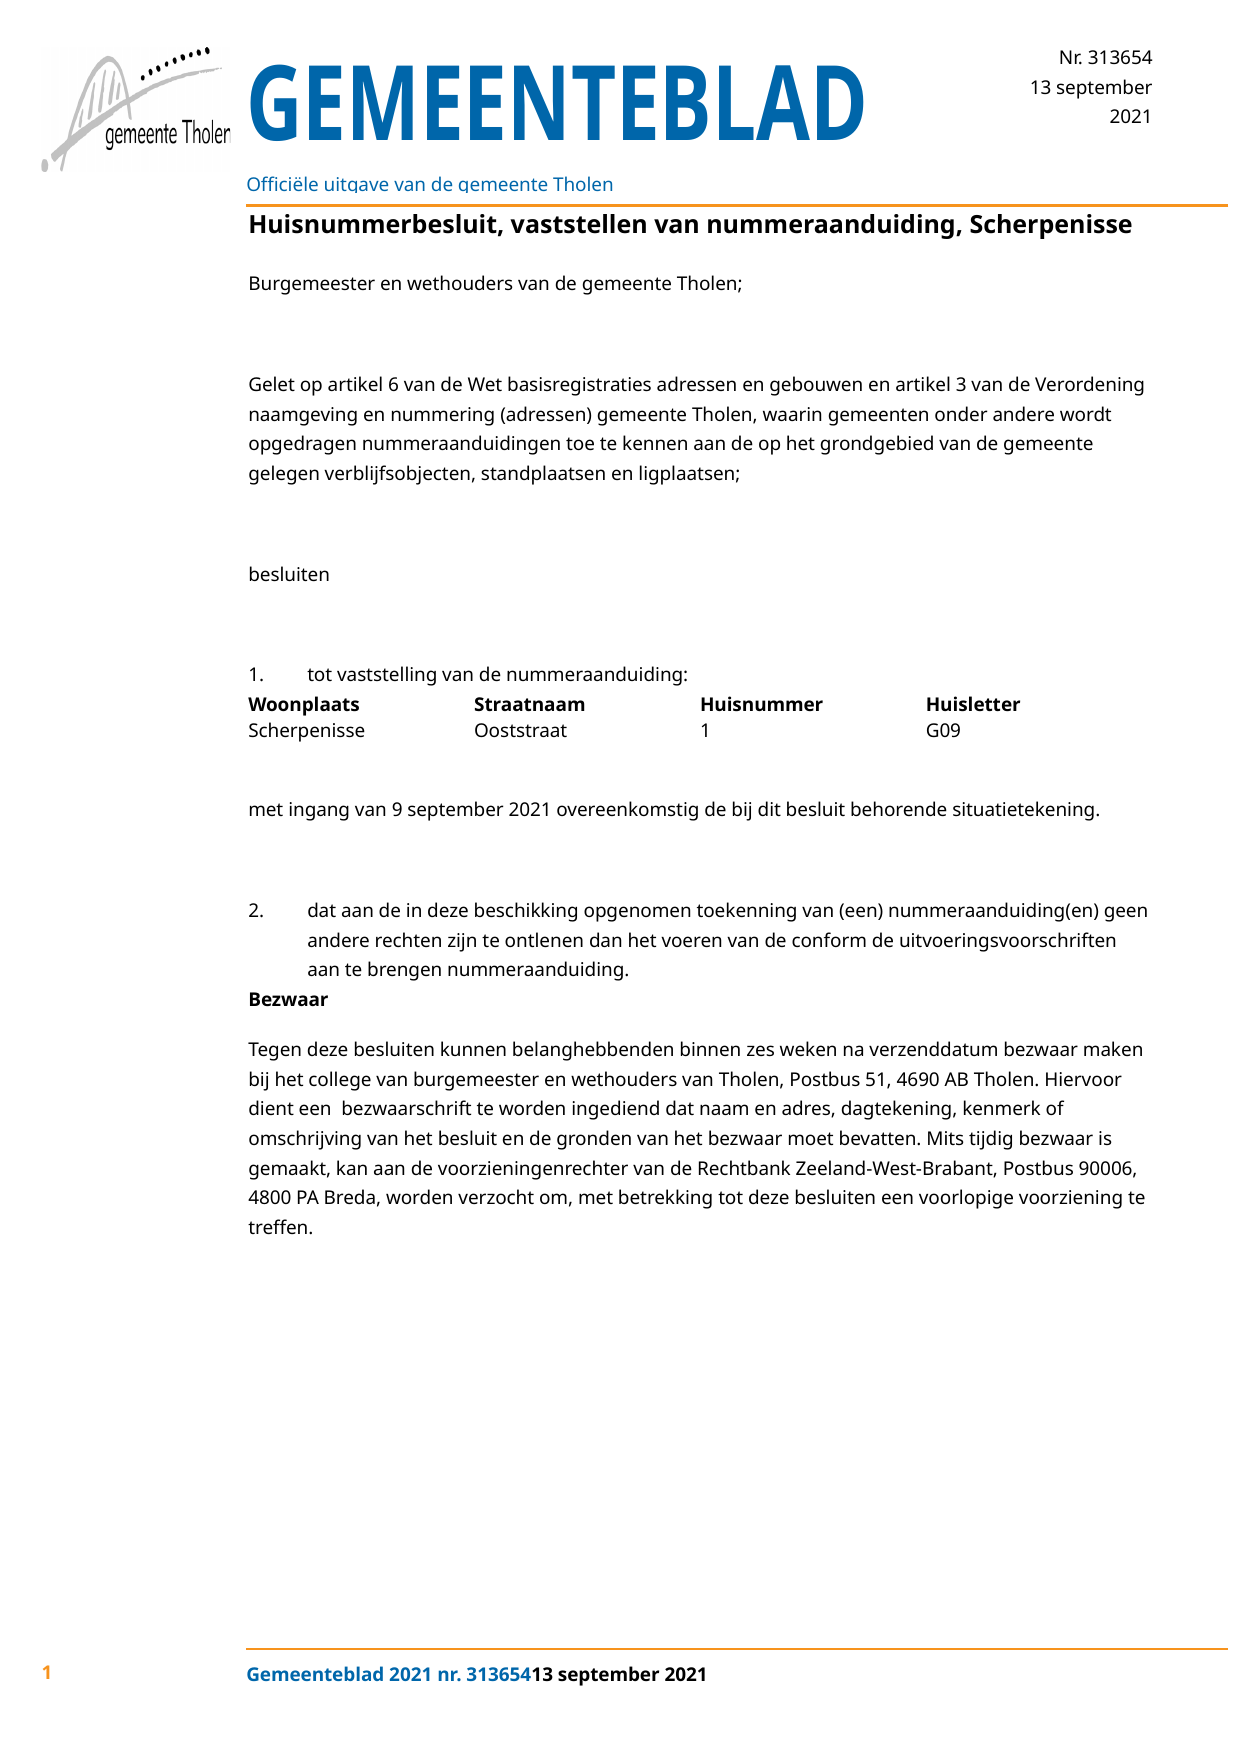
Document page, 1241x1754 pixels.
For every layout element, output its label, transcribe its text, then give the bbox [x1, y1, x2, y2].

list tot vaststelling van de nummeraanduiding: [248, 662, 1152, 687]
table_cell G09 [926, 717, 1152, 743]
text met ingang van 9 september 2021 overeenkomstig de bij dit besluit behorende situatietekening. [248, 796, 1152, 822]
table_header Huisnummer [700, 691, 926, 717]
table_header Straatnaam [474, 691, 700, 717]
picture [41, 47, 231, 172]
table_cell 1 [700, 717, 926, 743]
text Gelet op artikel 6 van de Wet basisregistraties adressen en gebouwen en artikel 3 van de Verordening naamgeving en nummering (adressen) gemeente Tholen, waarin gemeenten onder andere wordt opgedragen nummeraanduidingen toe te kennen aan de op het grondgebied van de gemeente gelegen verblijfsobjecten, standplaatsen en ligplaatsen; [248, 371, 1152, 486]
text Huisnummerbesluit, vaststellen van nummeraanduiding, Scherpenisse [248, 207, 1152, 241]
text Tegen deze besluiten kunnen belanghebbenden binnen zes weken na verzenddatum bezwaar maken bij het college van burgemeester en wethouders van Tholen, Postbus 51, 4690 AB Tholen. Hiervoor dient een bezwaarschrift te worden ingediend dat naam en adres, dagtekening, kenmerk of omschrijving van het besluit en de gronden van het bezwaar moet bevatten. Mits tijdig bezwaar is gemaakt, kan aan de voorzieningenrechter van de Rechtbank Zeeland-West-Brabant, Postbus 90006, 4800 PA Breda, worden verzocht om, met betrekking tot deze besluiten een voorlopige voorziening te treffen. [248, 1036, 1152, 1239]
table_header Huisletter [926, 691, 1152, 717]
table_cell Ooststraat [474, 717, 700, 743]
table_cell Scherpenisse [248, 717, 474, 743]
text besluiten [248, 561, 1152, 586]
table_header Woonplaats [248, 691, 474, 717]
text Burgemeester en wethouders van de gemeente Tholen; [248, 270, 1152, 296]
list dat aan de in deze beschikking opgenomen toekenning van (een) nummeraanduiding(en) geen andere rechten zijn te ontlenen dan het voeren van de conform de uitvoeringsvoorschriften aan te brengen nummeraanduiding. [248, 897, 1152, 982]
text Bezwaar [248, 986, 1152, 1012]
